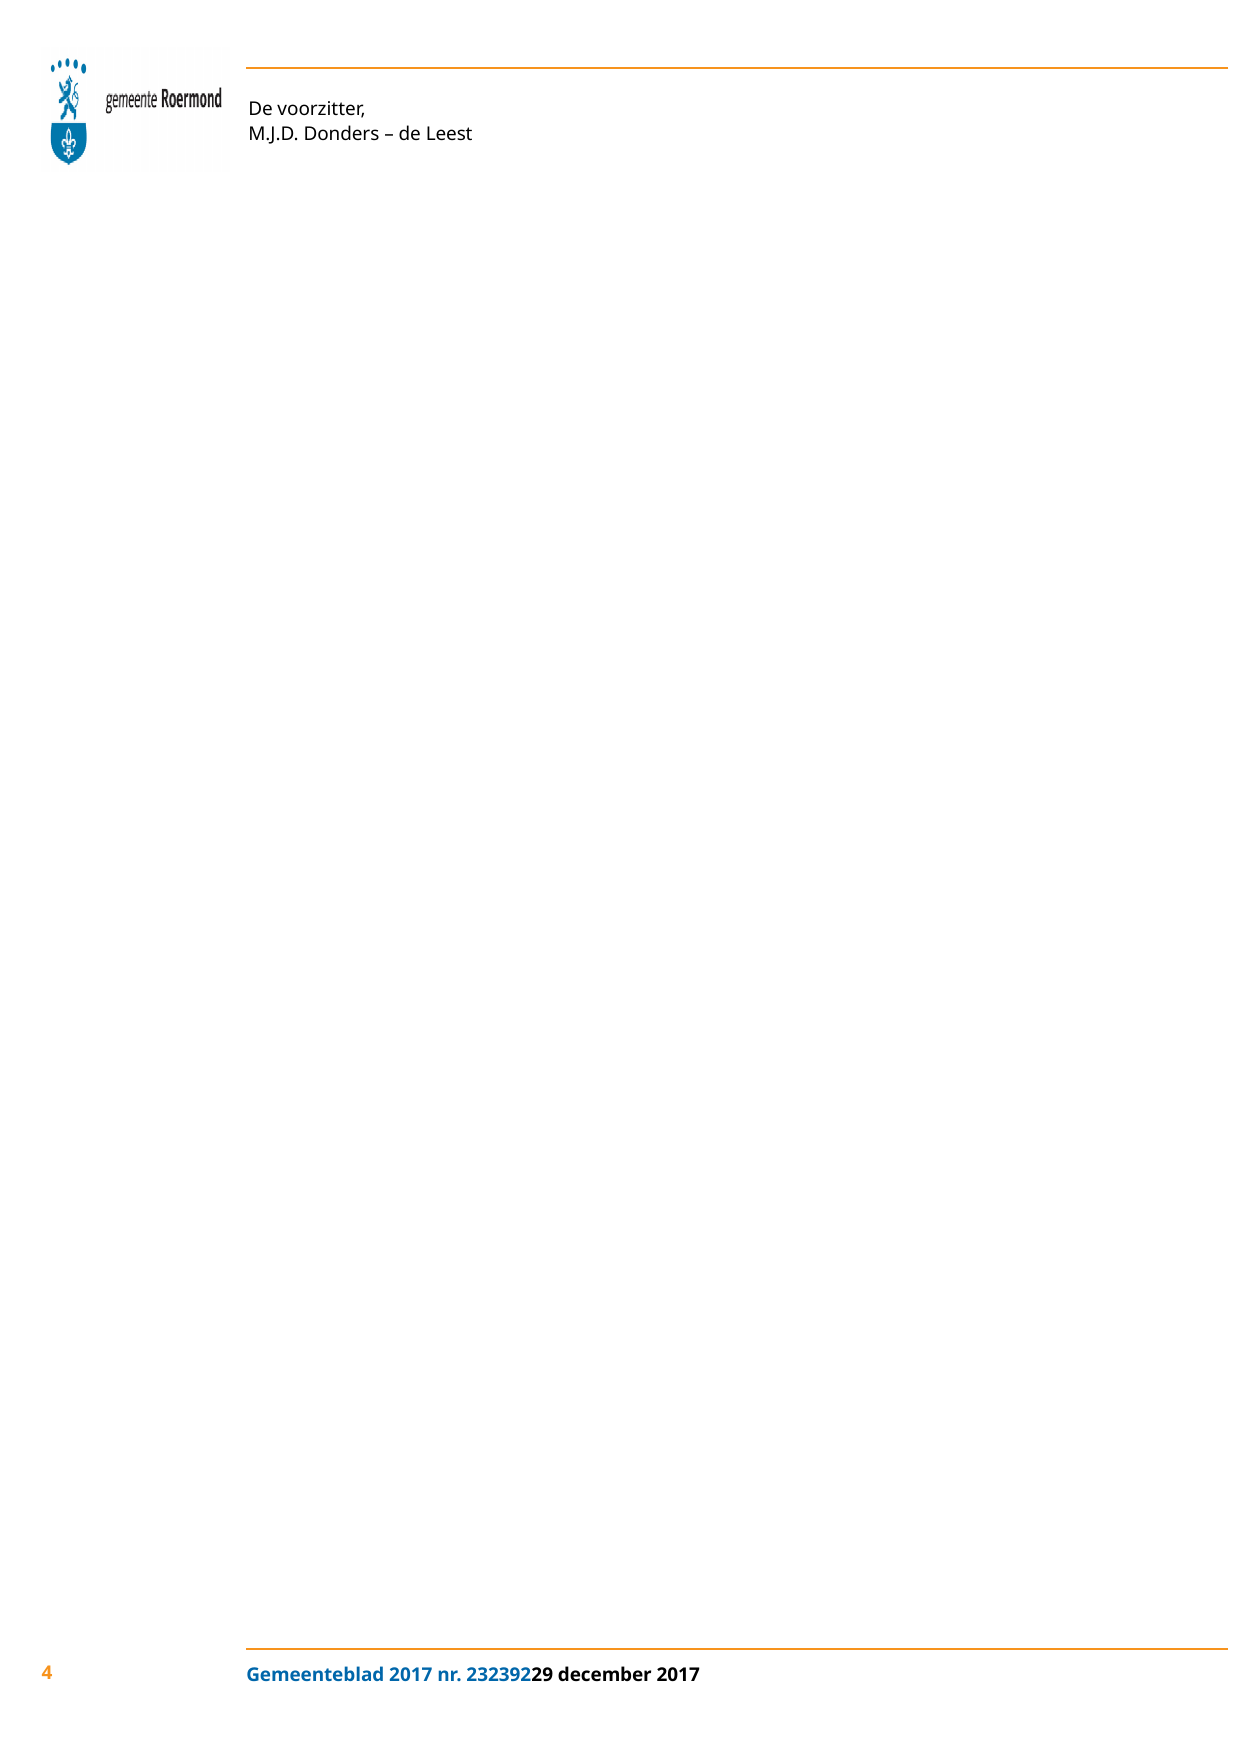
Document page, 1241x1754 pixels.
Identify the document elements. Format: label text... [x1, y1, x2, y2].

picture [41, 47, 231, 172]
text De voorzitter, [248, 95, 1152, 121]
text M.J.D. Donders – de Leest [248, 121, 1152, 146]
